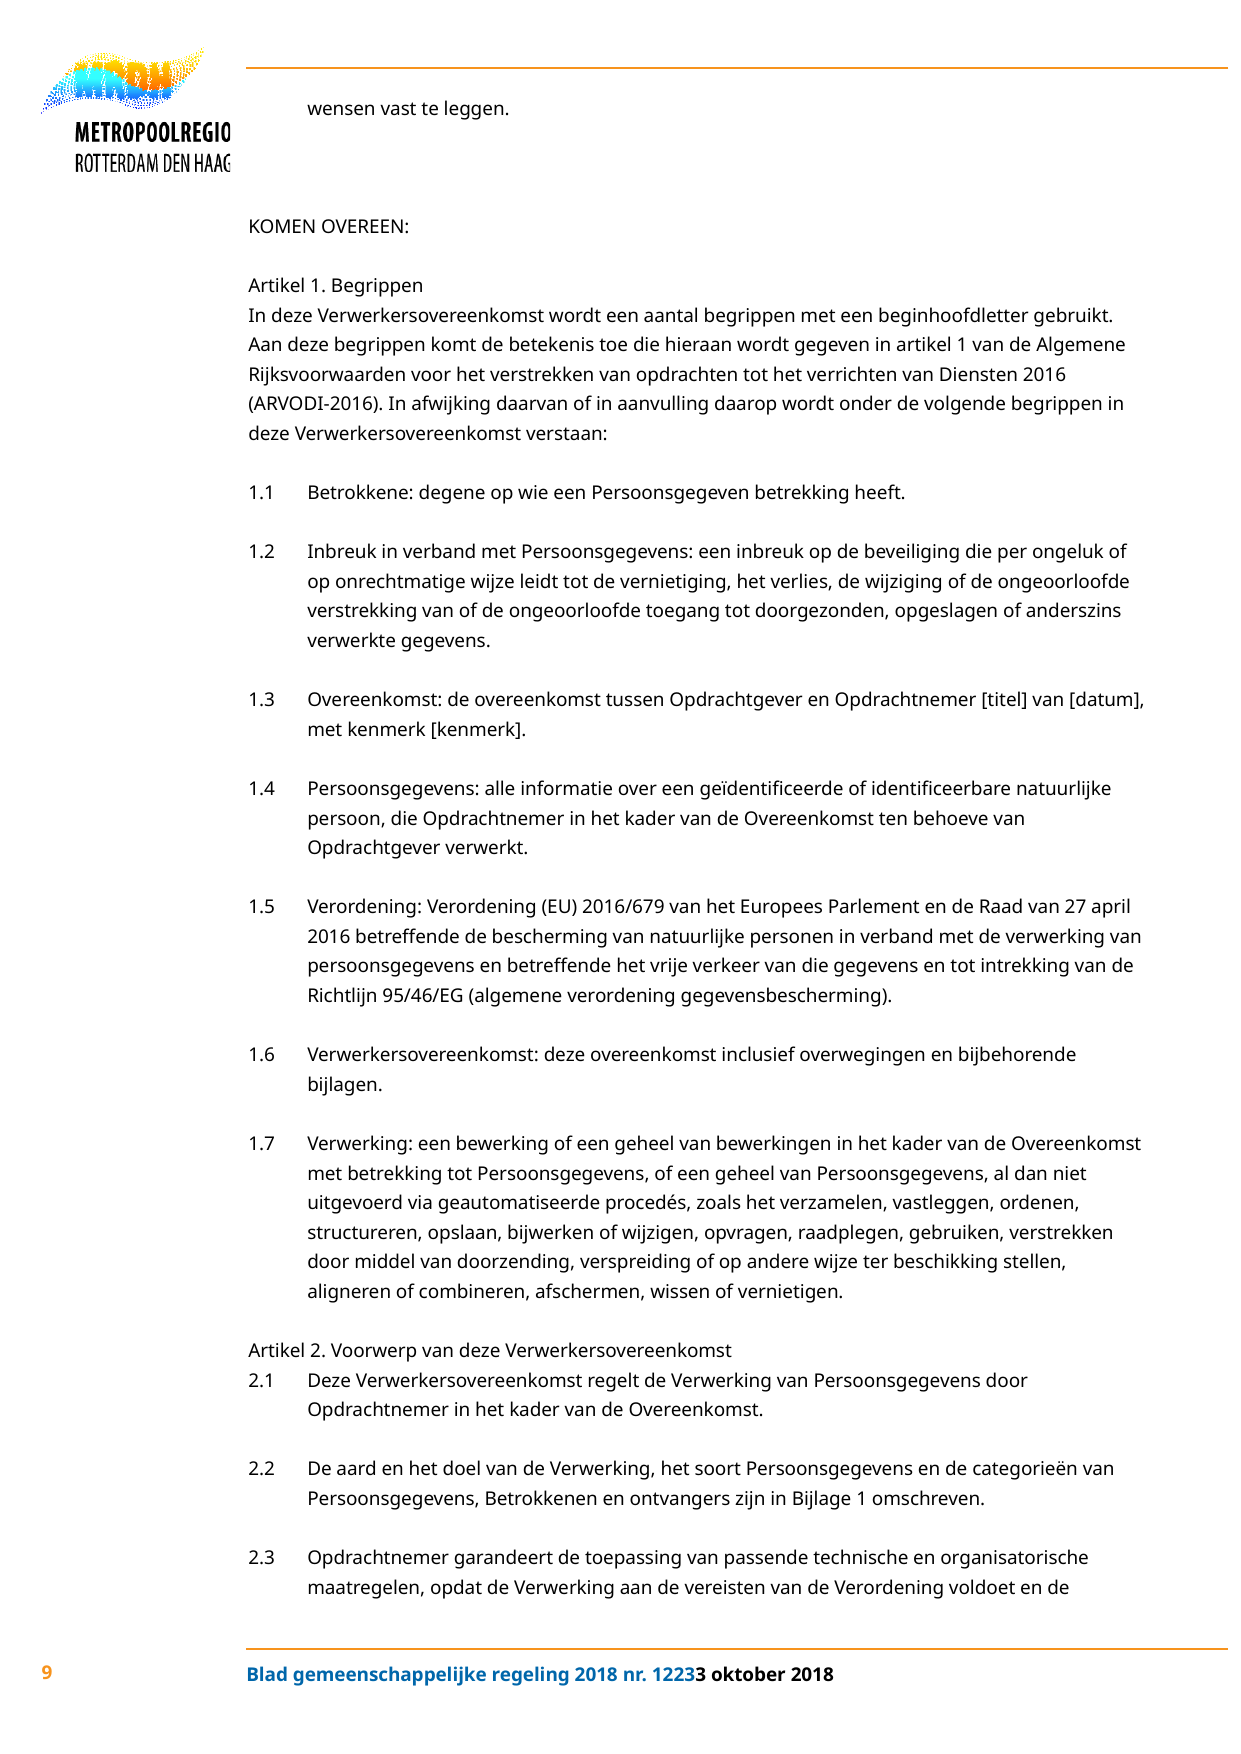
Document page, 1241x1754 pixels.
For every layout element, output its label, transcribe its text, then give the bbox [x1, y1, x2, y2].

list Deze Verwerkersovereenkomst regelt de Verwerking van Persoonsgegevens door Opdrachtnemer in het kader van de Overeenkomst. [248, 1367, 1152, 1422]
list Verwerking: een bewerking of een geheel van bewerkingen in het kader van de Overeenkomst met betrekking tot Persoonsgegevens, of een geheel van Persoonsgegevens, al dan niet uitgevoerd via geautomatiseerde procedés, zoals het verzamelen, vastleggen, ordenen, structureren, opslaan, bijwerken of wijzigen, opvragen, raadplegen, gebruiken, verstrekken door middel van doorzending, verspreiding of op andere wijze ter beschikking stellen, aligneren of combineren, afschermen, wissen of vernietigen. [248, 1130, 1152, 1304]
text KOMEN OVEREEN: [248, 213, 1152, 239]
list Opdrachtnemer garandeert de toepassing van passende technische en organisatorische maatregelen, opdat de Verwerking aan de vereisten van de Verordening voldoet en de [248, 1544, 1152, 1600]
text In deze Verwerkersovereenkomst wordt een aantal begrippen met een beginhoofdletter gebruikt. Aan deze begrippen komt de betekenis toe die hieraan wordt gegeven in artikel 1 van de Algemene Rijksvoorwaarden voor het verstrekken van opdrachten tot het verrichten van Diensten 2016 (ARVODI-2016). In afwijking daarvan of in aanvulling daarop wordt onder de volgende begrippen in deze Verwerkersovereenkomst verstaan: [248, 302, 1152, 446]
list wensen vast te leggen. [248, 95, 1152, 121]
text Artikel 1. Begrippen [248, 272, 1152, 298]
list Verordening: Verordening (EU) 2016/679 van het Europees Parlement en de Raad van 27 april 2016 betreffende de bescherming van natuurlijke personen in verband met de verwerking van persoonsgegevens en betreffende het vrije verkeer van die gegevens en tot intrekking van de Richtlijn 95/46/EG (algemene verordening gegevensbescherming). [248, 893, 1152, 1008]
list De aard en het doel van de Verwerking, het soort Persoonsgegevens en de categorieën van Persoonsgegevens, Betrokkenen en ontvangers zijn in Bijlage 1 omschreven. [248, 1456, 1152, 1511]
list Persoonsgegevens: alle informatie over een geïdentificeerde of identificeerbare natuurlijke persoon, die Opdrachtnemer in het kader van de Overeenkomst ten behoeve van Opdrachtgever verwerkt. [248, 775, 1152, 860]
list Inbreuk in verband met Persoonsgegevens: een inbreuk op de beveiliging die per ongeluk of op onrechtmatige wijze leidt tot de vernietiging, het verlies, de wijziging of de ongeoorloofde verstrekking van of de ongeoorloofde toegang tot doorgezonden, opgeslagen of anderszins verwerkte gegevens. [248, 538, 1152, 653]
list Verwerkersovereenkomst: deze overeenkomst inclusief overwegingen en bijbehorende bijlagen. [248, 1041, 1152, 1097]
text Artikel 2. Voorwerp van deze Verwerkersovereenkomst [248, 1337, 1152, 1363]
list Betrokkene: degene op wie een Persoonsgegeven betrekking heeft. [248, 479, 1152, 505]
picture [41, 47, 231, 172]
list Overeenkomst: de overeenkomst tussen Opdrachtgever en Opdrachtnemer [titel] van [datum], met kenmerk [kenmerk]. [248, 686, 1152, 742]
